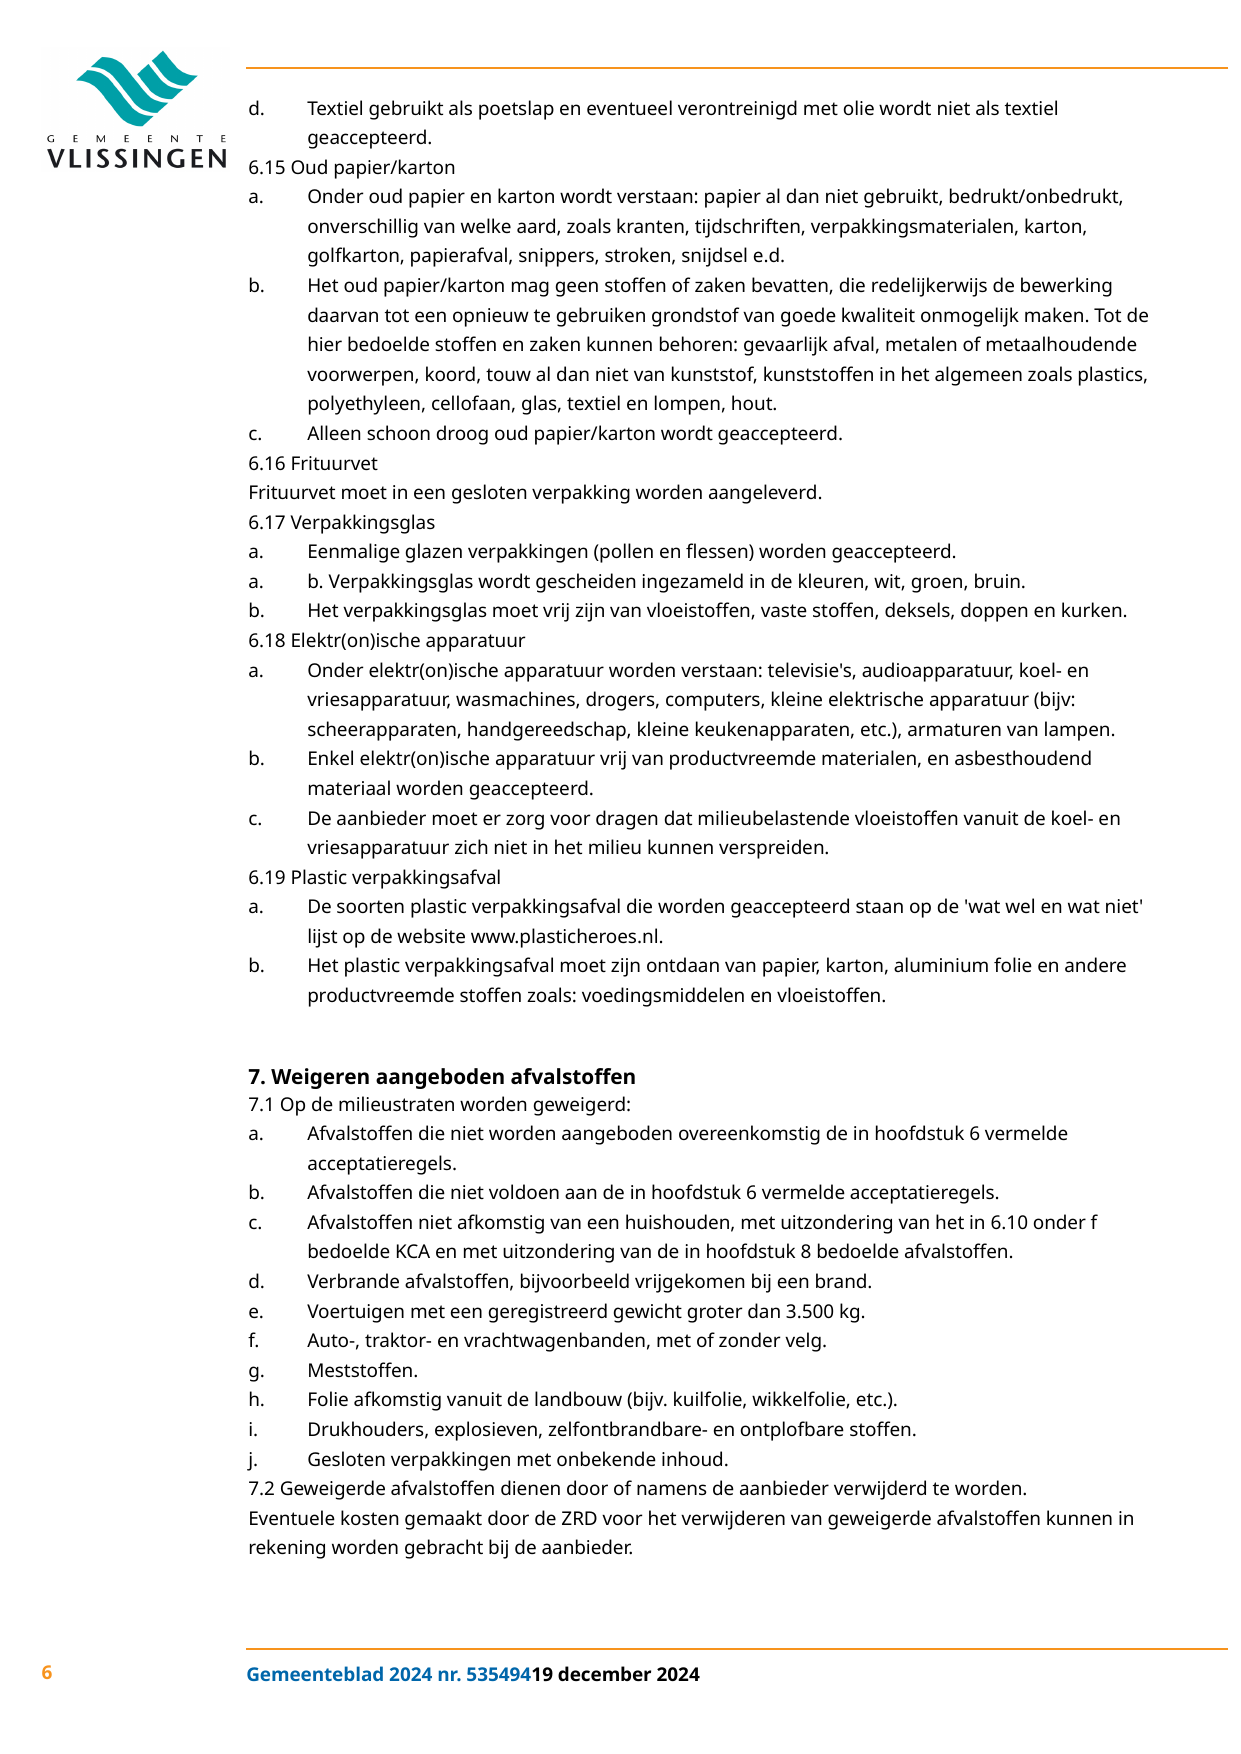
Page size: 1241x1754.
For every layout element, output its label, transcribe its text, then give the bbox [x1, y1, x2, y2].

list Auto-, traktor- en vrachtwagenbanden, met of zonder velg. [248, 1327, 1152, 1353]
list Alleen schoon droog oud papier/karton wordt geaccepteerd. [248, 420, 1152, 446]
list Meststoffen. [248, 1357, 1152, 1383]
text 6.15 Oud papier/karton [248, 154, 1152, 180]
text 6.16 Frituurvet [248, 450, 1152, 476]
list Afvalstoffen die niet worden aangeboden overeenkomstig de in hoofdstuk 6 vermelde acceptatieregels. [248, 1120, 1152, 1176]
text 7.2 Geweigerde afvalstoffen dienen door of namens de aanbieder verwijderd te worden. [248, 1475, 1152, 1501]
list Afvalstoffen niet afkomstig van een huishouden, met uitzondering van het in 6.10 onder f bedoelde KCA en met uitzondering van de in hoofdstuk 8 bedoelde afvalstoffen. [248, 1209, 1152, 1264]
text Frituurvet moet in een gesloten verpakking worden aangeleverd. [248, 479, 1152, 505]
list Textiel gebruikt als poetslap en eventueel verontreinigd met olie wordt niet als textiel geaccepteerd. [248, 95, 1152, 150]
list De aanbieder moet er zorg voor dragen dat milieubelastende vloeistoffen vanuit de koel- en vriesapparatuur zich niet in het milieu kunnen verspreiden. [248, 805, 1152, 860]
list Voertuigen met een geregistreerd gewicht groter dan 3.500 kg. [248, 1298, 1152, 1323]
list Onder elektr(on)ische apparatuur worden verstaan: televisie's, audioapparatuur, koel- en vriesapparatuur, wasmachines, drogers, computers, kleine elektrische apparatuur (bijv: scheerapparaten, handgereedschap, kleine keukenapparaten, etc.), armaturen van lampen. [248, 657, 1152, 742]
text 6.17 Verpakkingsglas [248, 509, 1152, 535]
text Eventuele kosten gemaakt door de ZRD voor het verwijderen van geweigerde afvalstoffen kunnen in rekening worden gebracht bij de aanbieder. [248, 1505, 1152, 1560]
list Drukhouders, explosieven, zelfontbrandbare- en ontplofbare stoffen. [248, 1416, 1152, 1442]
list Onder oud papier en karton wordt verstaan: papier al dan niet gebruikt, bedrukt/onbedrukt, onverschillig van welke aard, zoals kranten, tijdschriften, verpakkingsmaterialen, karton, golfkarton, papierafval, snippers, stroken, snijdsel e.d. [248, 183, 1152, 268]
list Enkel elektr(on)ische apparatuur vrij van productvreemde materialen, en asbesthoudend materiaal worden geaccepteerd. [248, 746, 1152, 801]
list Verbrande afvalstoffen, bijvoorbeeld vrijgekomen bij een brand. [248, 1268, 1152, 1294]
list De soorten plastic verpakkingsafval die worden geaccepteerd staan op de 'wat wel en wat niet' lijst op de website www.plasticheroes.nl. [248, 893, 1152, 949]
text 6.18 Elektr(on)ische apparatuur [248, 627, 1152, 653]
list Gesloten verpakkingen met onbekende inhoud. [248, 1446, 1152, 1471]
list b. Verpakkingsglas wordt gescheiden ingezameld in de kleuren, wit, groen, bruin. [248, 568, 1152, 594]
list Eenmalige glazen verpakkingen (pollen en flessen) worden geaccepteerd. [248, 538, 1152, 564]
list Het plastic verpakkingsafval moet zijn ontdaan van papier, karton, aluminium folie en andere productvreemde stoffen zoals: voedingsmiddelen en vloeistoffen. [248, 953, 1152, 1008]
text 7. Weigeren aangeboden afvalstoffen [248, 1062, 1152, 1091]
text 7.1 Op de milieustraten worden geweigerd: [248, 1091, 1152, 1116]
list Folie afkomstig vanuit de landbouw (bijv. kuilfolie, wikkelfolie, etc.). [248, 1387, 1152, 1412]
list Het verpakkingsglas moet vrij zijn van vloeistoffen, vaste stoffen, deksels, doppen en kurken. [248, 598, 1152, 623]
list Het oud papier/karton mag geen stoffen of zaken bevatten, die redelijkerwijs de bewerking daarvan tot een opnieuw te gebruiken grondstof van goede kwaliteit onmogelijk maken. Tot de hier bedoelde stoffen en zaken kunnen behoren: gevaarlijk afval, metalen of metaalhoudende voorwerpen, koord, touw al dan niet van kunststof, kunststoffen in het algemeen zoals plastics, polyethyleen, cellofaan, glas, textiel en lompen, hout. [248, 272, 1152, 416]
picture [41, 47, 231, 172]
text 6.19 Plastic verpakkingsafval [248, 864, 1152, 890]
list Afvalstoffen die niet voldoen aan de in hoofdstuk 6 vermelde acceptatieregels. [248, 1179, 1152, 1205]
